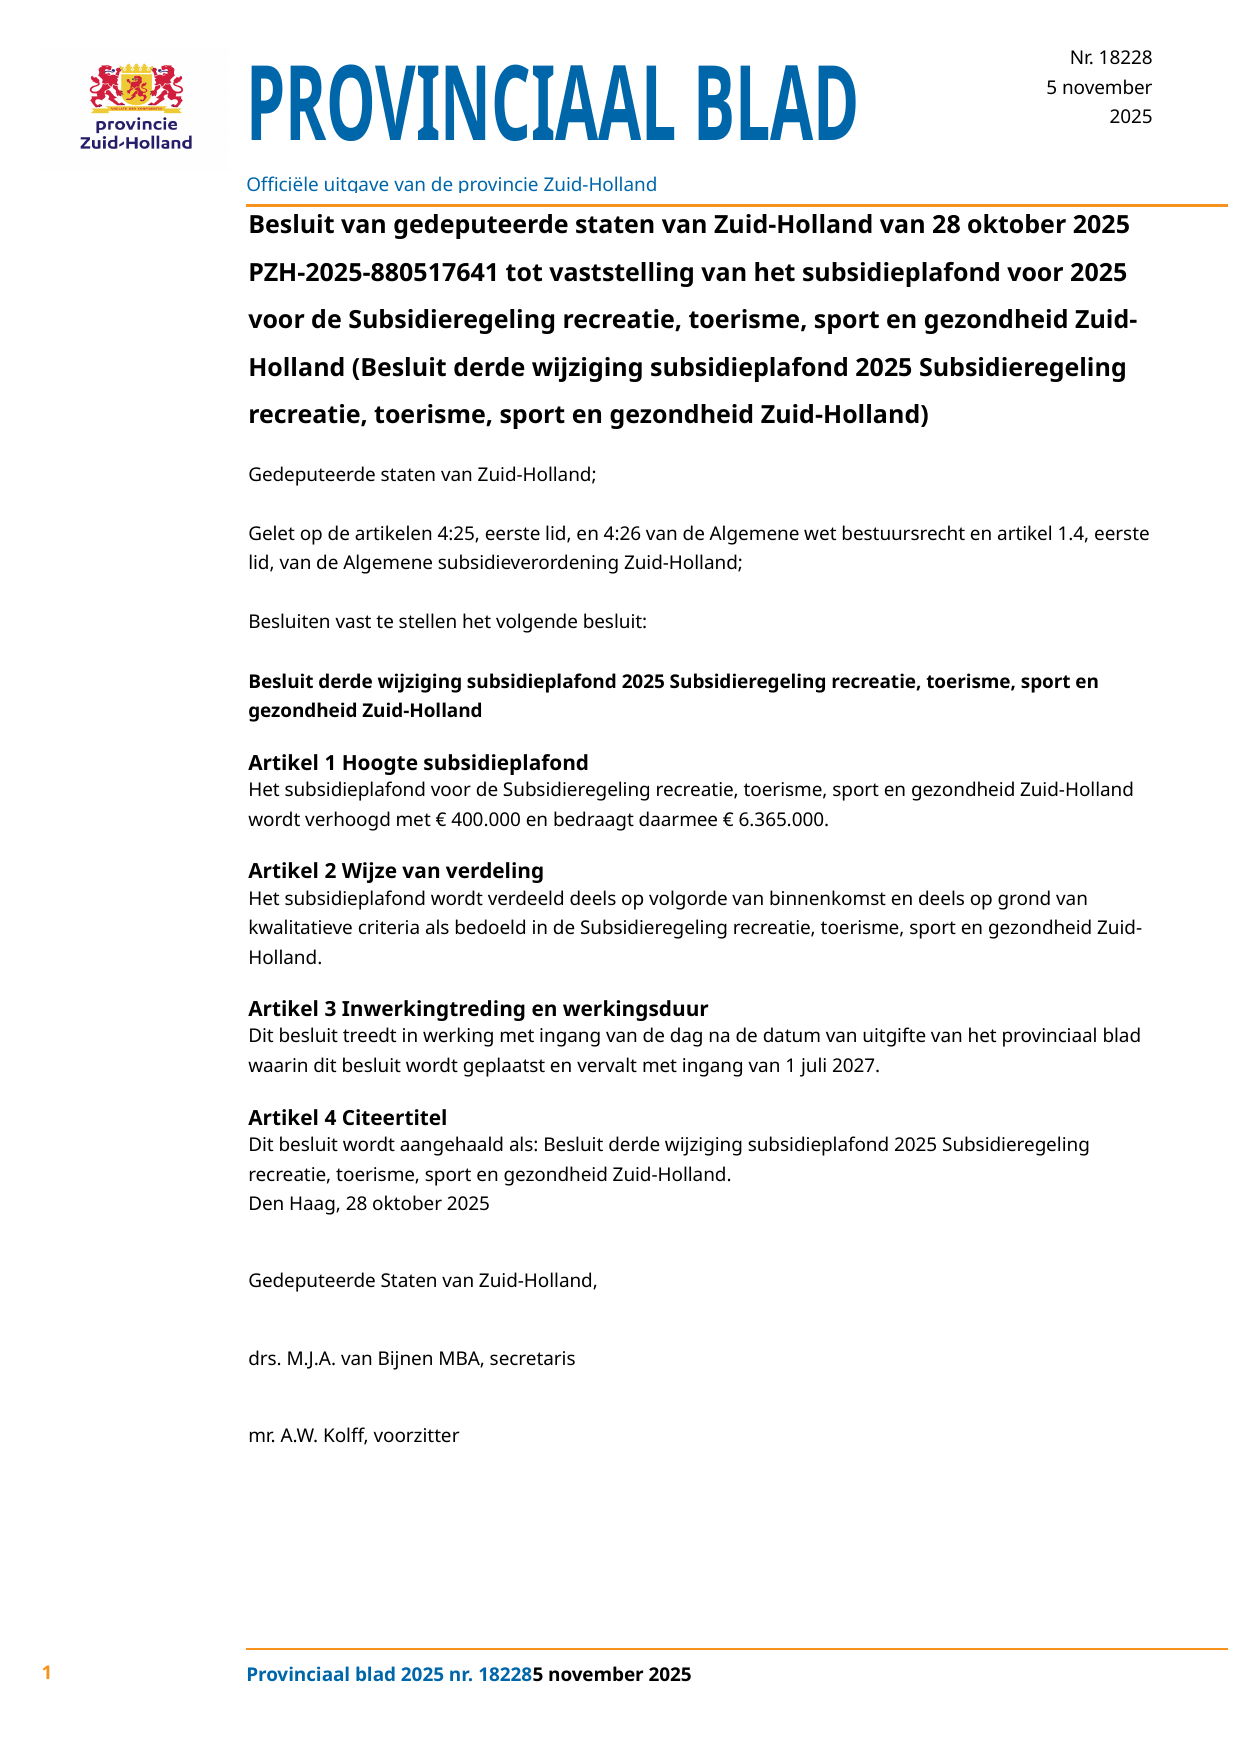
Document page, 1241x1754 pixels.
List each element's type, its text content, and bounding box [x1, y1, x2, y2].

text Besluit derde wijziging subsidieplafond 2025 Subsidieregeling recreatie, toerisme, sport en gezondheid Zuid-Holland [248, 668, 1152, 723]
text Gedeputeerde Staten van Zuid-Holland, [248, 1267, 1152, 1293]
text mr. A.W. Kolff, voorzitter [248, 1422, 1152, 1448]
text Besluit van gedeputeerde staten van Zuid-Holland van 28 oktober 2025 PZH-2025-880517641 tot vaststelling van het subsidieplafond voor 2025 voor de Subsidieregeling recreatie, toerisme, sport en gezondheid Zuid-Holland (Besluit derde wijziging subsidieplafond 2025 Subsidieregeling recreatie, toerisme, sport en gezondheid Zuid-Holland) [248, 207, 1152, 431]
text Artikel 3 Inwerkingtreding en werkingsduur [248, 994, 1152, 1023]
text Het subsidieplafond wordt verdeeld deels op volgorde van binnenkomst en deels op grond van kwalitatieve criteria als bedoeld in de Subsidieregeling recreatie, toerisme, sport en gezondheid Zuid-Holland. [248, 885, 1152, 969]
text Artikel 1 Hoogte subsidieplafond [248, 748, 1152, 776]
text Gedeputeerde staten van Zuid-Holland; [248, 461, 1152, 486]
text Den Haag, 28 oktober 2025 [248, 1190, 1152, 1216]
text Besluiten vast te stellen het volgende besluit: [248, 609, 1152, 634]
text Artikel 4 Citeertitel [248, 1103, 1152, 1131]
text Dit besluit treedt in werking met ingang van de dag na de datum van uitgifte van het provinciaal blad waarin dit besluit wordt geplaatst en vervalt met ingang van 1 juli 2027. [248, 1023, 1152, 1078]
text Gelet op de artikelen 4:25, eerste lid, en 4:26 van de Algemene wet bestuursrecht en artikel 1.4, eerste lid, van de Algemene subsidieverordening Zuid-Holland; [248, 520, 1152, 575]
text Het subsidieplafond voor de Subsidieregeling recreatie, toerisme, sport en gezondheid Zuid-Holland wordt verhoogd met € 400.000 en bedraagt daarmee € 6.365.000. [248, 776, 1152, 832]
text drs. M.J.A. van Bijnen MBA, secretaris [248, 1345, 1152, 1370]
picture [41, 47, 231, 172]
text Artikel 2 Wijze van verdeling [248, 856, 1152, 885]
text Dit besluit wordt aangehaald als: Besluit derde wijziging subsidieplafond 2025 Subsidieregeling recreatie, toerisme, sport en gezondheid Zuid-Holland. [248, 1131, 1152, 1186]
